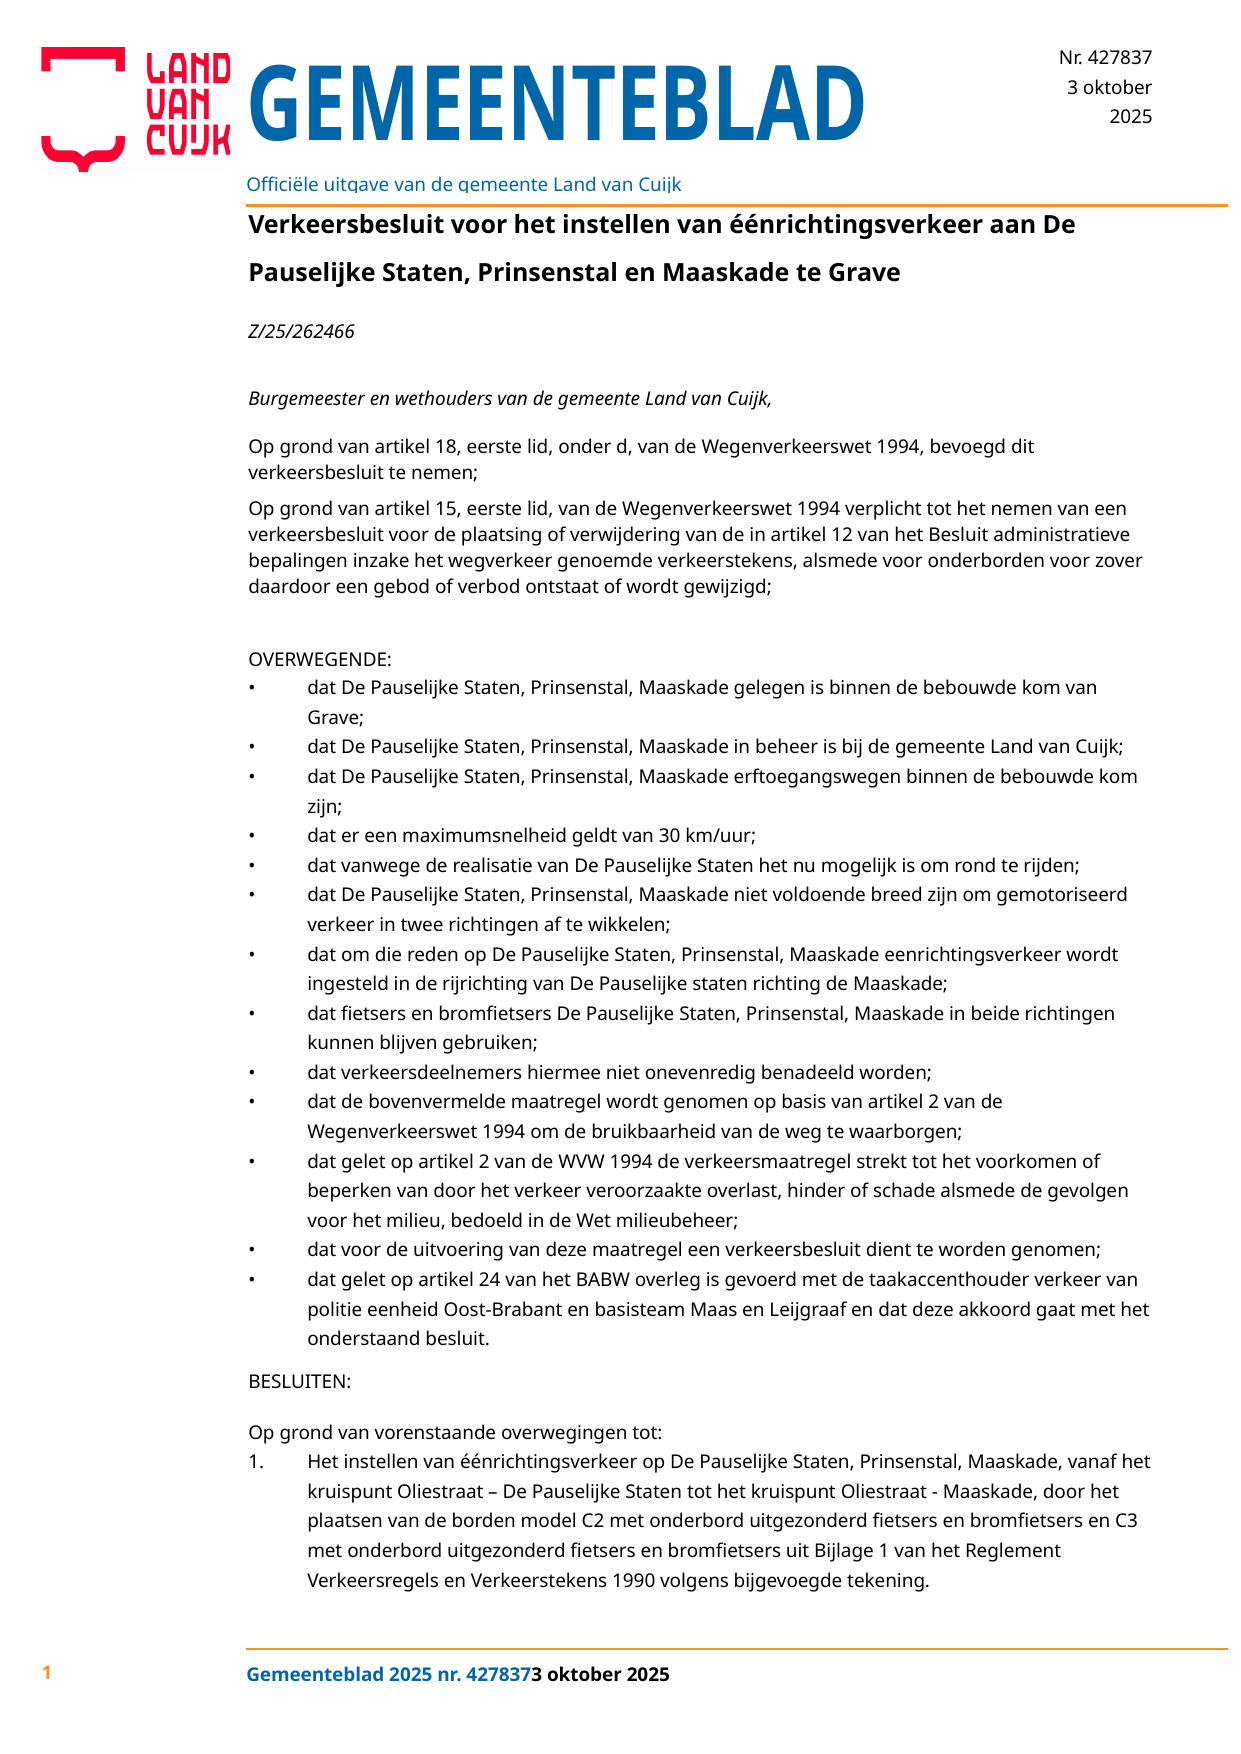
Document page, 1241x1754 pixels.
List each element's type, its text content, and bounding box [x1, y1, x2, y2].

list dat De Pauselijke Staten, Prinsenstal, Maaskade niet voldoende breed zijn om gemotoriseerd verkeer in twee richtingen af te wikkelen; [248, 882, 1152, 937]
text BESLUITEN: [248, 1368, 1152, 1394]
list dat De Pauselijke Staten, Prinsenstal, Maaskade in beheer is bij de gemeente Land van Cuijk; [248, 734, 1152, 759]
picture [41, 47, 231, 172]
text Op grond van vorenstaande overwegingen tot: [248, 1419, 1152, 1445]
text Verkeersbesluit voor het instellen van éénrichtingsverkeer aan De Pauselijke Staten, Prinsenstal en Maaskade te Grave [248, 207, 1152, 288]
list dat fietsers en bromfietsers De Pauselijke Staten, Prinsenstal, Maaskade in beide richtingen kunnen blijven gebruiken; [248, 1000, 1152, 1055]
list dat verkeersdeelnemers hiermee niet onevenredig benadeeld worden; [248, 1059, 1152, 1085]
text Z/25/262466 [248, 318, 1152, 344]
list dat er een maximumsnelheid geldt van 30 km/uur; [248, 822, 1152, 848]
text Op grond van artikel 18, eerste lid, onder d, van de Wegenverkeerswet 1994, bevoegd dit verkeersbesluit te nemen; [248, 433, 1152, 485]
list dat om die reden op De Pauselijke Staten, Prinsenstal, Maaskade eenrichtingsverkeer wordt ingesteld in de rijrichting van De Pauselijke staten richting de Maaskade; [248, 941, 1152, 996]
text OVERWEGENDE: [248, 646, 1152, 672]
list Het instellen van éénrichtingsverkeer op De Pauselijke Staten, Prinsenstal, Maaskade, vanaf het kruispunt Oliestraat – De Pauselijke Staten tot het kruispunt Oliestraat - Maaskade, door het plaatsen van de borden model C2 met onderbord uitgezonderd fietsers en bromfietsers en C3 met onderbord uitgezonderd fietsers en bromfietsers uit Bijlage 1 van het Reglement Verkeersregels en Verkeerstekens 1990 volgens bijgevoegde tekening. [248, 1448, 1152, 1593]
list dat de bovenvermelde maatregel wordt genomen op basis van artikel 2 van de Wegenverkeerswet 1994 om de bruikbaarheid van de weg te waarborgen; [248, 1089, 1152, 1144]
text Burgemeester en wethouders van de gemeente Land van Cuijk, [248, 386, 1152, 411]
list dat gelet op artikel 2 van de WVW 1994 de verkeersmaatregel strekt tot het voorkomen of beperken van door het verkeer veroorzaakte overlast, hinder of schade alsmede de gevolgen voor het milieu, bedoeld in de Wet milieubeheer; [248, 1148, 1152, 1233]
text Op grond van artikel 15, eerste lid, van de Wegenverkeerswet 1994 verplicht tot het nemen van een verkeersbesluit voor de plaatsing of verwijdering van de in artikel 12 van het Besluit administratieve bepalingen inzake het wegverkeer genoemde verkeerstekens, alsmede voor onderborden voor zover daardoor een gebod of verbod ontstaat of wordt gewijzigd; [248, 496, 1152, 598]
list dat gelet op artikel 24 van het BABW overleg is gevoerd met de taakaccenthouder verkeer van politie eenheid Oost-Brabant en basisteam Maas en Leijgraaf en dat deze akkoord gaat met het onderstaand besluit. [248, 1266, 1152, 1351]
list dat De Pauselijke Staten, Prinsenstal, Maaskade gelegen is binnen de bebouwde kom van Grave; [248, 674, 1152, 730]
list dat De Pauselijke Staten, Prinsenstal, Maaskade erftoegangswegen binnen de bebouwde kom zijn; [248, 763, 1152, 818]
list dat voor de uitvoering van deze maatregel een verkeersbesluit dient te worden genomen; [248, 1237, 1152, 1262]
list dat vanwege de realisatie van De Pauselijke Staten het nu mogelijk is om rond te rijden; [248, 852, 1152, 878]
